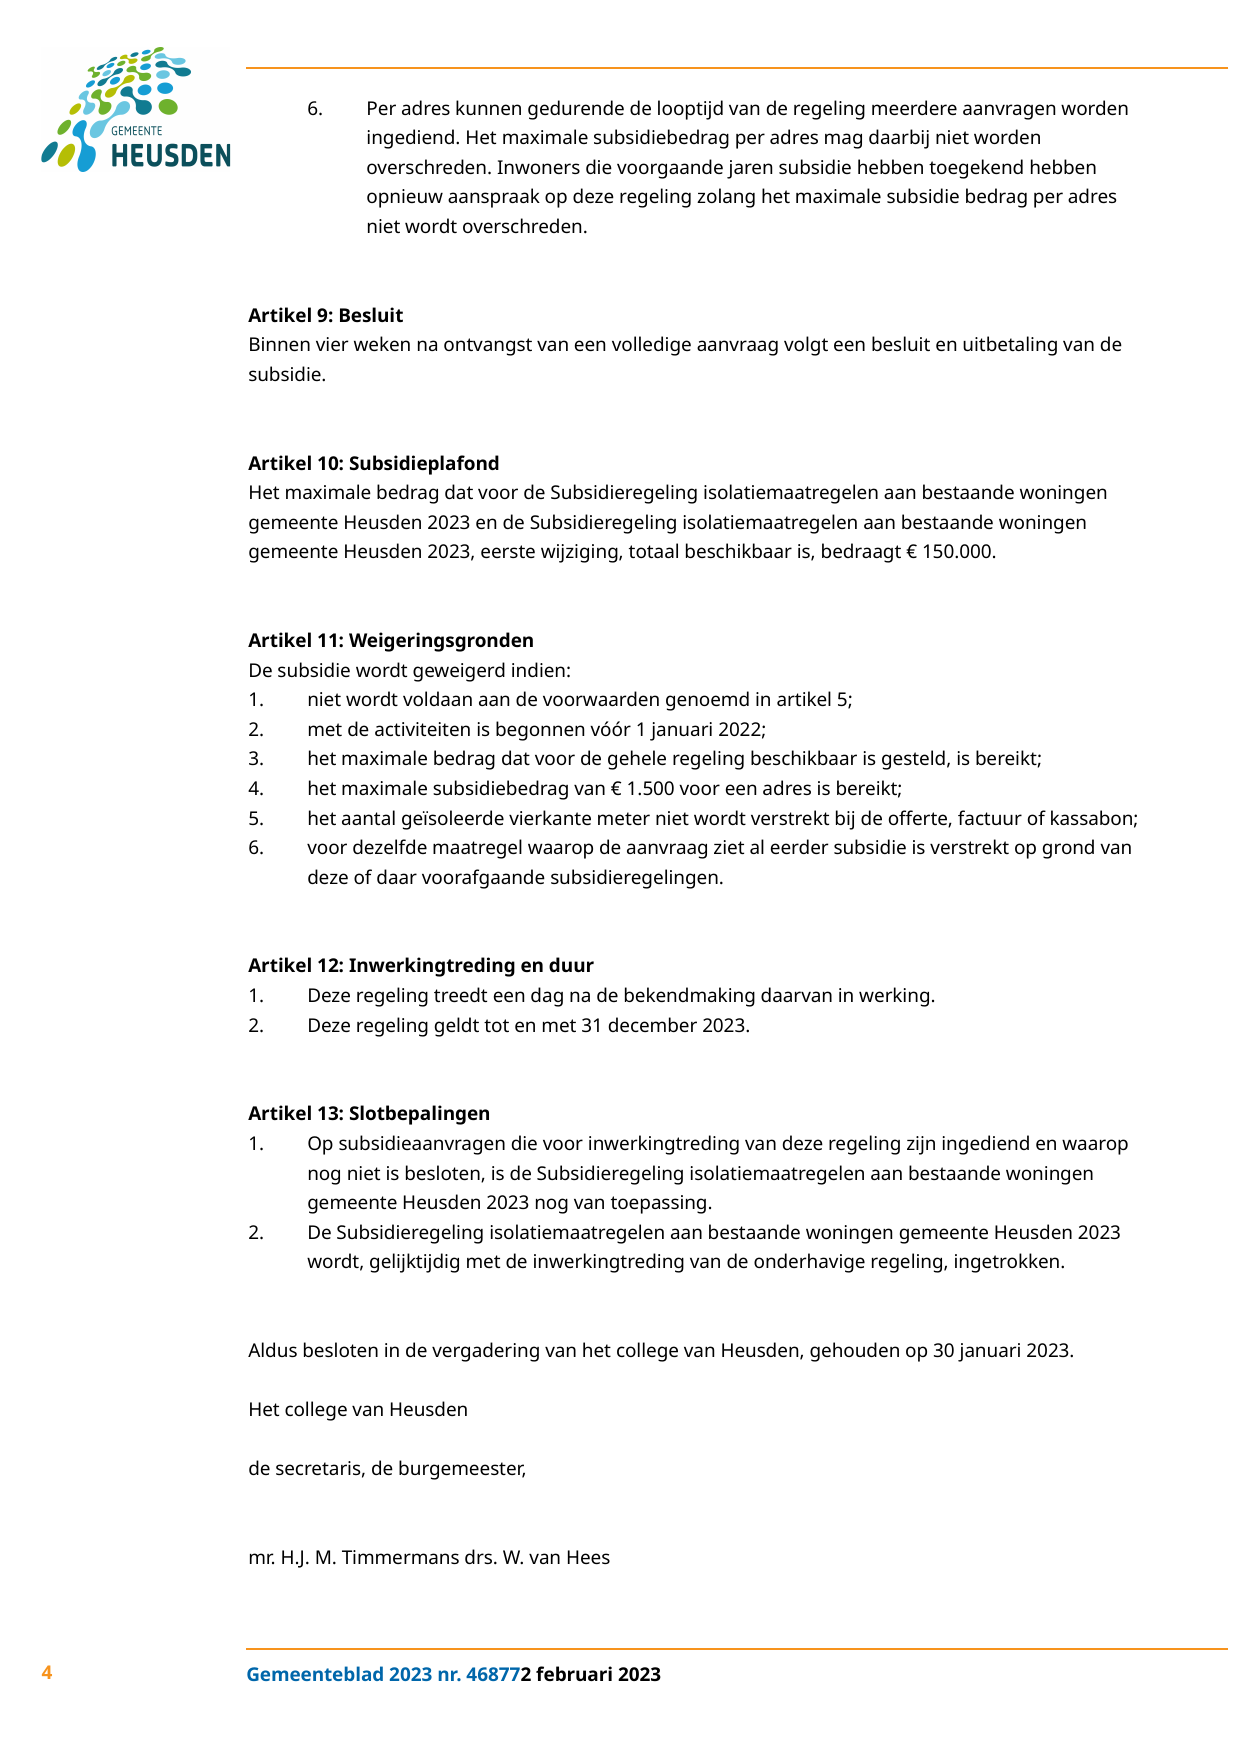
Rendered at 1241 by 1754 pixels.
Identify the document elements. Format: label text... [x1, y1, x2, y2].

list met de activiteiten is begonnen vóór 1 januari 2022; [248, 716, 1152, 742]
list Op subsidieaanvragen die voor inwerkingtreding van deze regeling zijn ingediend en waarop nog niet is besloten, is de Subsidieregeling isolatiemaatregelen aan bestaande woningen gemeente Heusden 2023 nog van toepassing. [248, 1130, 1152, 1215]
text de secretaris, de burgemeester, [248, 1456, 1152, 1481]
list De Subsidieregeling isolatiemaatregelen aan bestaande woningen gemeente Heusden 2023 wordt, gelijktijdig met de inwerkingtreding van de onderhavige regeling, ingetrokken. [248, 1219, 1152, 1274]
list het maximale bedrag dat voor de gehele regeling beschikbaar is gesteld, is bereikt; [248, 746, 1152, 771]
picture [41, 47, 231, 172]
text Het college van Heusden [248, 1396, 1152, 1422]
list Deze regeling geldt tot en met 31 december 2023. [248, 1012, 1152, 1038]
text Aldus besloten in de vergadering van het college van Heusden, gehouden op 30 januari 2023. [248, 1337, 1152, 1363]
text Artikel 11: Weigeringsgronden [248, 627, 1152, 653]
text Artikel 13: Slotbepalingen [248, 1101, 1152, 1126]
text De subsidie wordt geweigerd indien: [248, 657, 1152, 683]
list het maximale subsidiebedrag van € 1.500 voor een adres is bereikt; [248, 775, 1152, 801]
text Artikel 10: Subsidieplafond [248, 450, 1152, 476]
text mr. H.J. M. Timmermans drs. W. van Hees [248, 1544, 1152, 1570]
list voor dezelfde maatregel waarop de aanvraag ziet al eerder subsidie is verstrekt op grond van deze of daar voorafgaande subsidieregelingen. [248, 834, 1152, 890]
text Het maximale bedrag dat voor de Subsidieregeling isolatiemaatregelen aan bestaande woningen gemeente Heusden 2023 en de Subsidieregeling isolatiemaatregelen aan bestaande woningen gemeente Heusden 2023, eerste wijziging, totaal beschikbaar is, bedraagt € 150.000. [248, 479, 1152, 564]
text Artikel 9: Besluit [248, 302, 1152, 328]
list het aantal geïsoleerde vierkante meter niet wordt verstrekt bij de offerte, factuur of kassabon; [248, 805, 1152, 831]
list Deze regeling treedt een dag na de bekendmaking daarvan in werking. [248, 982, 1152, 1008]
list niet wordt voldaan aan de voorwaarden genoemd in artikel 5; [248, 686, 1152, 712]
list Per adres kunnen gedurende de looptijd van de regeling meerdere aanvragen worden ingediend. Het maximale subsidiebedrag per adres mag daarbij niet worden overschreden. Inwoners die voorgaande jaren subsidie hebben toegekend hebben opnieuw aanspraak op deze regeling zolang het maximale subsidie bedrag per adres niet wordt overschreden. [307, 95, 1152, 239]
text Binnen vier weken na ontvangst van een volledige aanvraag volgt een besluit en uitbetaling van de subsidie. [248, 331, 1152, 387]
text Artikel 12: Inwerkingtreding en duur [248, 953, 1152, 978]
